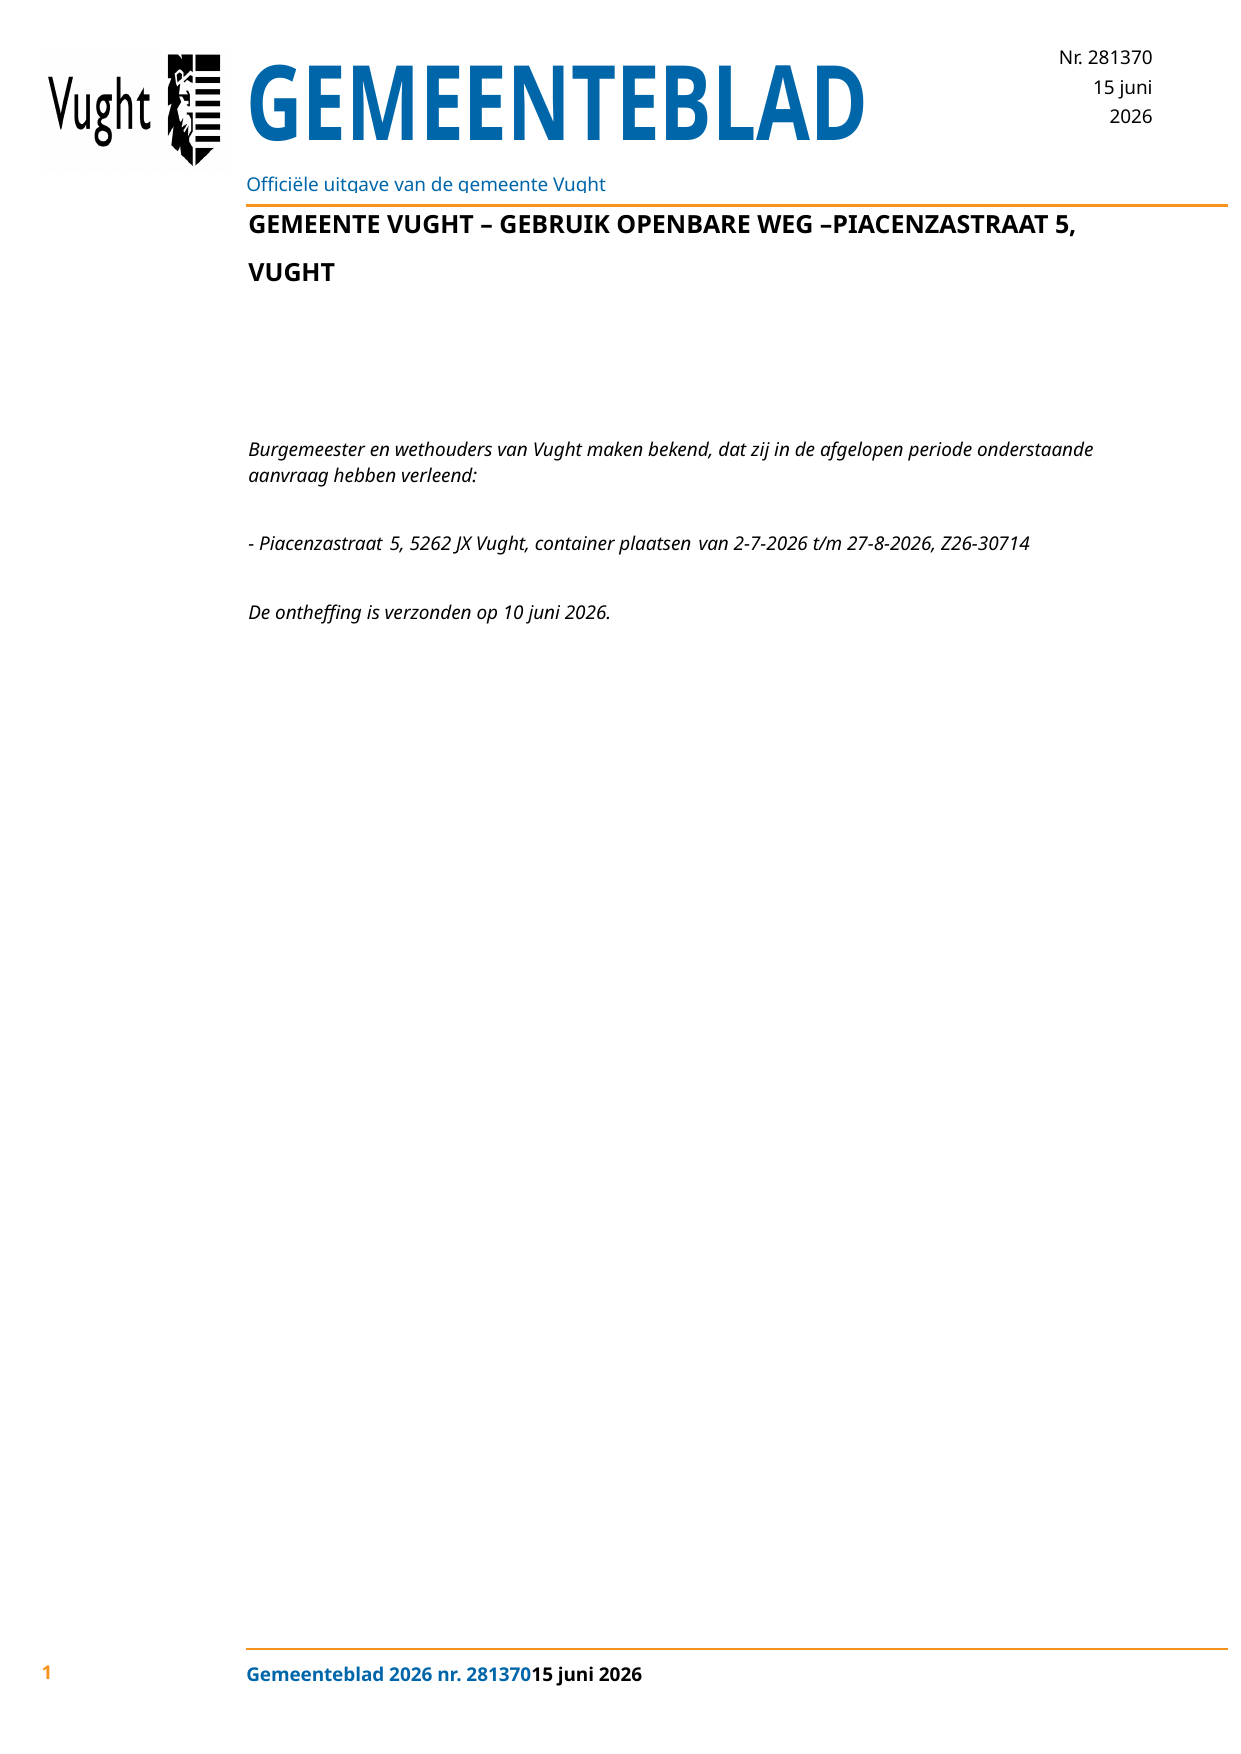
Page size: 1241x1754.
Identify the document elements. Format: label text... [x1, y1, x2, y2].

text De ontheffing is verzonden op 10 juni 2026. [248, 599, 1152, 625]
text GEMEENTE VUGHT – GEBRUIK OPENBARE WEG –PIACENZASTRAAT 5, VUGHT [248, 207, 1152, 288]
text - Piacenzastraat 5, 5262 JX Vught, container plaatsen van 2-7-2026 t/m 27-8-2026, Z26-30714 [248, 531, 1152, 556]
text Burgemeester en wethouders van Vught maken bekend, dat zij in de afgelopen periode onderstaande aanvraag hebben verleend: [248, 436, 1152, 487]
picture [41, 47, 231, 172]
